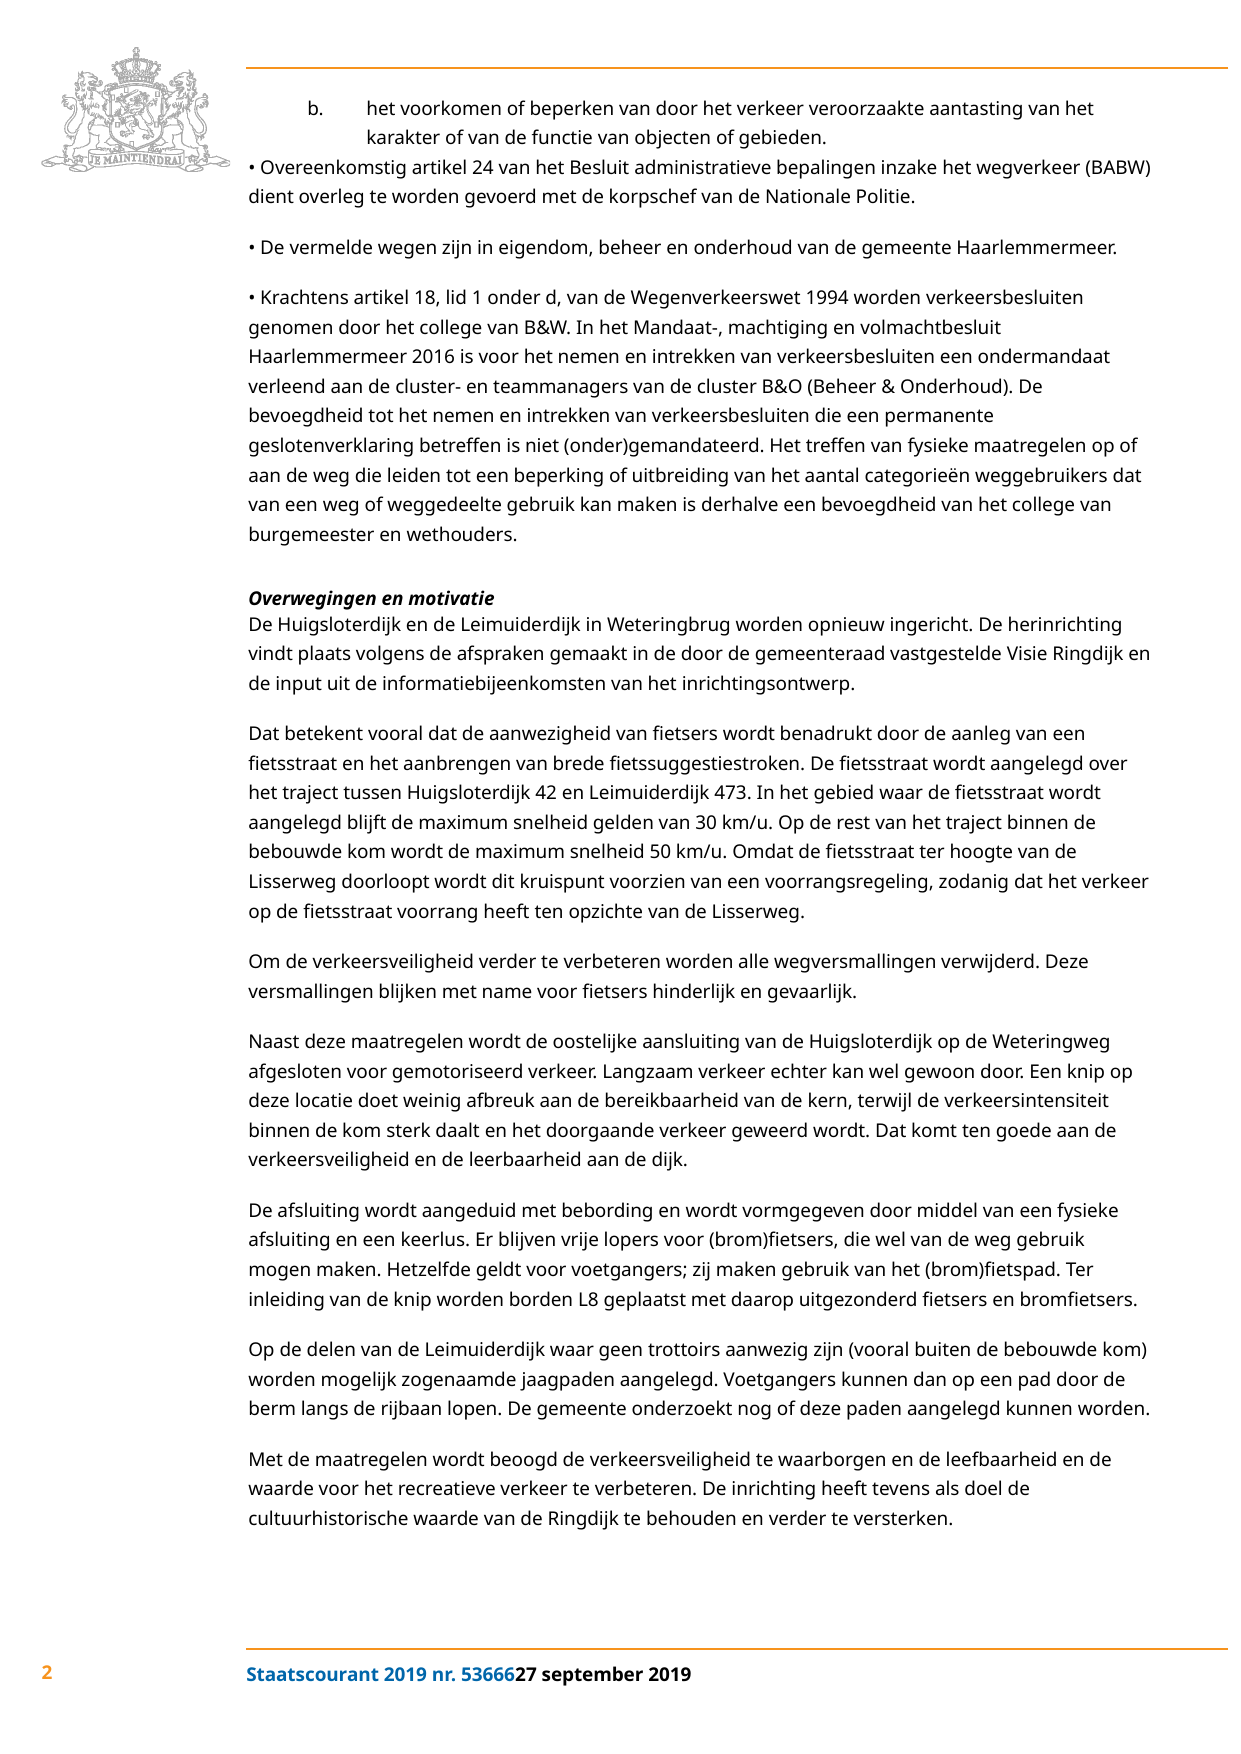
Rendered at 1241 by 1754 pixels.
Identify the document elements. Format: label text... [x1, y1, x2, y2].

list het voorkomen of beperken van door het verkeer veroorzaakte aantasting van het karakter of van de functie van objecten of gebieden. [307, 95, 1152, 150]
text Op de delen van de Leimuiderdijk waar geen trottoirs aanwezig zijn (vooral buiten de bebouwde kom) worden mogelijk zogenaamde jaagpaden aangelegd. Voetgangers kunnen dan op een pad door de berm langs de rijbaan lopen. De gemeente onderzoekt nog of deze paden aangelegd kunnen worden. [248, 1336, 1152, 1421]
text De Huigsloterdijk en de Leimuiderdijk in Weteringbrug worden opnieuw ingericht. De herinrichting vindt plaats volgens de afspraken gemaakt in de door de gemeenteraad vastgestelde Visie Ringdijk en de input uit de informatiebijeenkomsten van het inrichtingsontwerp. [248, 611, 1152, 696]
text Om de verkeersveiligheid verder te verbeteren worden alle wegversmallingen verwijderd. Deze versmallingen blijken met name voor fietsers hinderlijk en gevaarlijk. [248, 948, 1152, 1003]
text Overwegingen en motivatie [248, 585, 1152, 611]
text De afsluiting wordt aangeduid met bebording en wordt vormgegeven door middel van een fysieke afsluiting en een keerlus. Er blijven vrije lopers voor (brom)fietsers, die wel van de weg gebruik mogen maken. Hetzelfde geldt voor voetgangers; zij maken gebruik van het (brom)fietspad. Ter inleiding van de knip worden borden L8 geplaatst met daarop uitgezonderd fietsers en bromfietsers. [248, 1197, 1152, 1311]
text Naast deze maatregelen wordt de oostelijke aansluiting van de Huigsloterdijk op de Weteringweg afgesloten voor gemotoriseerd verkeer. Langzaam verkeer echter kan wel gewoon door. Een knip op deze locatie doet weinig afbreuk aan de bereikbaarheid van de kern, terwijl de verkeersintensiteit binnen de kom sterk daalt en het doorgaande verkeer geweerd wordt. Dat komt ten goede aan de verkeersveiligheid en de leerbaarheid aan de dijk. [248, 1028, 1152, 1172]
text • De vermelde wegen zijn in eigendom, beheer en onderhoud van de gemeente Haarlemmermeer. [248, 234, 1152, 260]
text • Krachtens artikel 18, lid 1 onder d, van de Wegenverkeerswet 1994 worden verkeersbesluiten genomen door het college van B&W. In het Mandaat-, machtiging en volmachtbesluit Haarlemmermeer 2016 is voor het nemen en intrekken van verkeersbesluiten een ondermandaat verleend aan de cluster- en teammanagers van de cluster B&O (Beheer & Onderhoud). De bevoegdheid tot het nemen en intrekken van verkeersbesluiten die een permanente geslotenverklaring betreffen is niet (onder)gemandateerd. Het treffen van fysieke maatregelen op of aan de weg die leiden tot een beperking of uitbreiding van het aantal categorieën weggebruikers dat van een weg of weggedeelte gebruik kan maken is derhalve een bevoegdheid van het college van burgemeester en wethouders. [248, 284, 1152, 547]
text Met de maatregelen wordt beoogd de verkeersveiligheid te waarborgen en de leefbaarheid en de waarde voor het recreatieve verkeer te verbeteren. De inrichting heeft tevens als doel de cultuurhistorische waarde van de Ringdijk te behouden en verder te versterken. [248, 1446, 1152, 1531]
picture [41, 47, 231, 172]
text • Overeenkomstig artikel 24 van het Besluit administratieve bepalingen inzake het wegverkeer (BABW) dient overleg te worden gevoerd met de korpschef van de Nationale Politie. [248, 154, 1152, 209]
text Dat betekent vooral dat de aanwezigheid van fietsers wordt benadrukt door de aanleg van een fietsstraat en het aanbrengen van brede fietssuggestiestroken. De fietsstraat wordt aangelegd over het traject tussen Huigsloterdijk 42 en Leimuiderdijk 473. In het gebied waar de fietsstraat wordt aangelegd blijft de maximum snelheid gelden van 30 km/u. Op de rest van het traject binnen de bebouwde kom wordt de maximum snelheid 50 km/u. Omdat de fietsstraat ter hoogte van de Lisserweg doorloopt wordt dit kruispunt voorzien van een voorrangsregeling, zodanig dat het verkeer op de fietsstraat voorrang heeft ten opzichte van de Lisserweg. [248, 720, 1152, 923]
